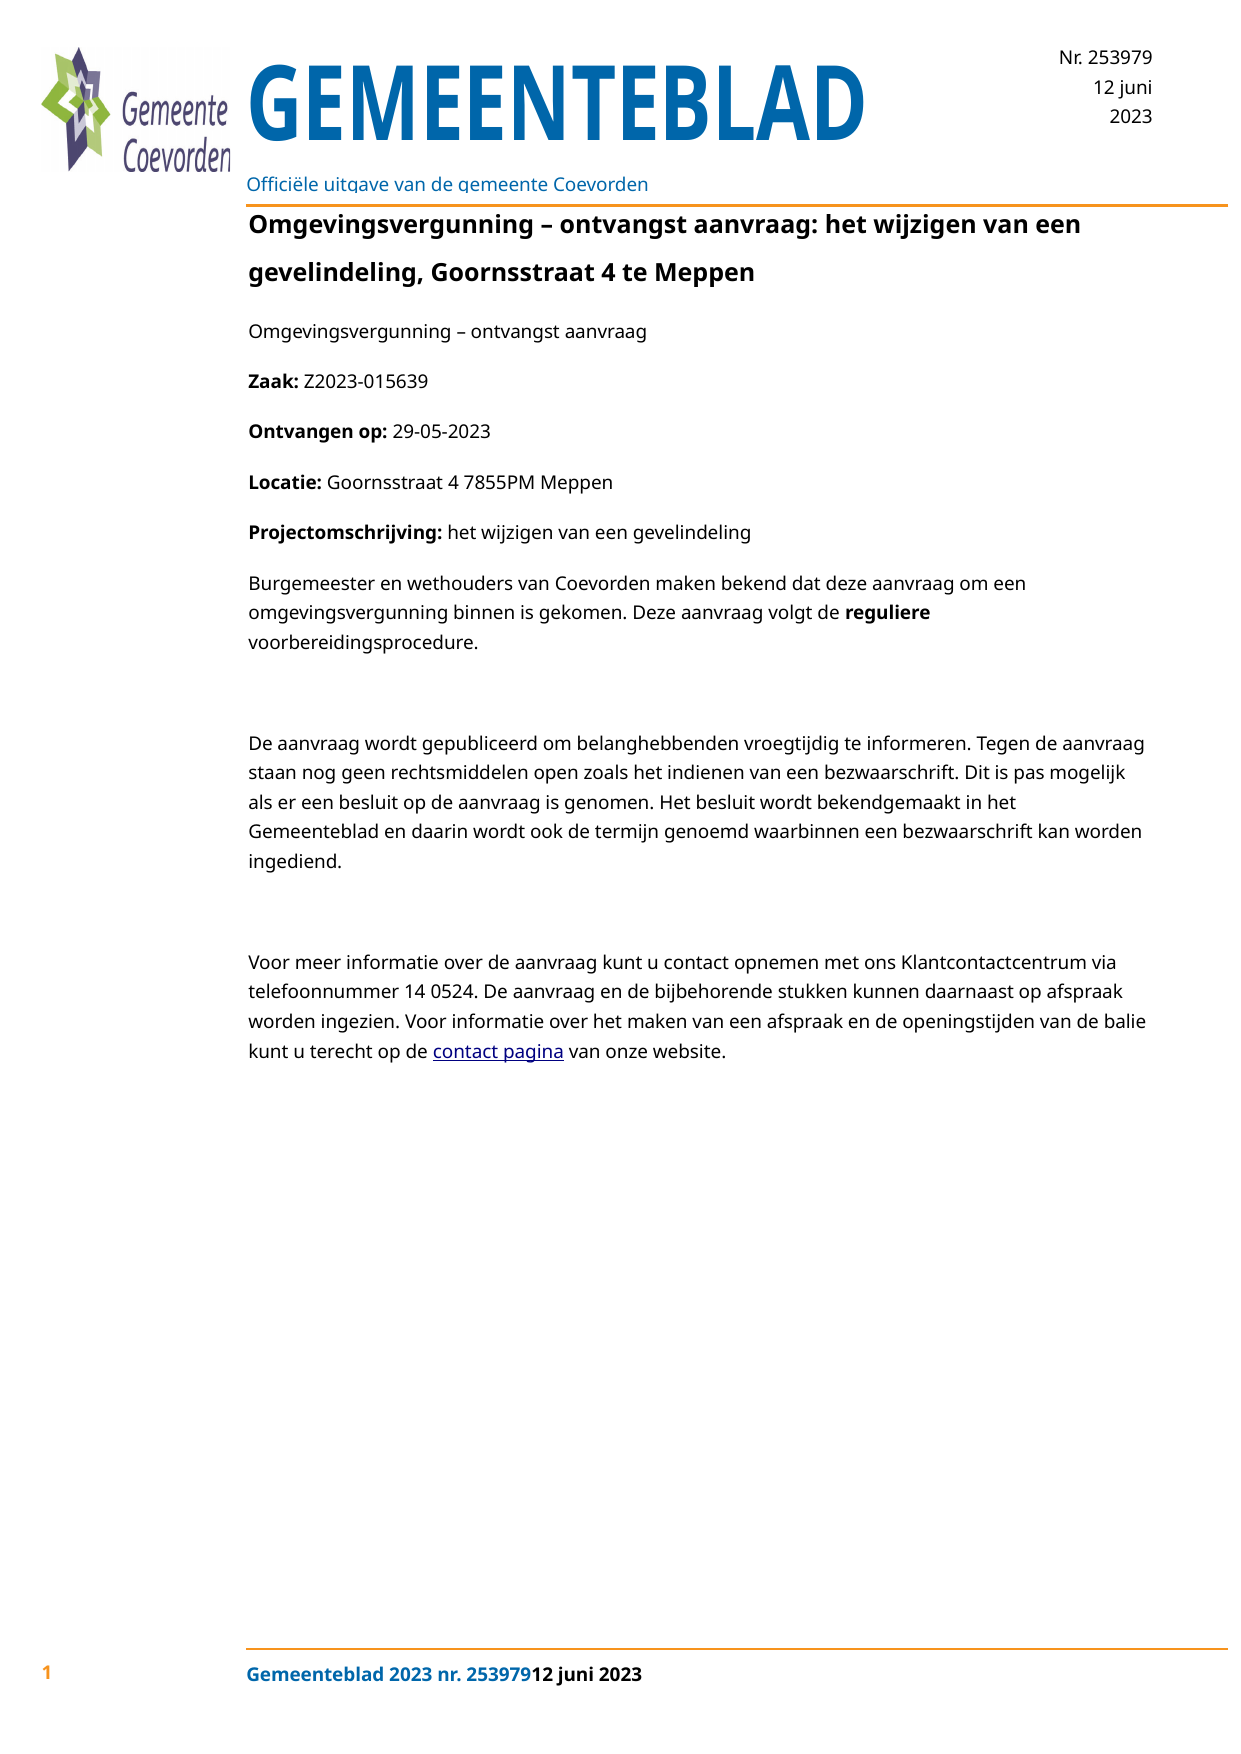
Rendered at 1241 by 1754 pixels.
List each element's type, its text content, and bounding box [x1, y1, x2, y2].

text Omgevingsvergunning – ontvangst aanvraag: het wijzigen van een gevelindeling, Goornsstraat 4 te Meppen [248, 207, 1152, 288]
text Voor meer informatie over de aanvraag kunt u contact opnemen met ons Klantcontactcentrum via telefoonnummer 14 0524. De aanvraag en de bijbehorende stukken kunnen daarnaast op afspraak worden ingezien. Voor informatie over het maken van een afspraak en de openingstijden van de balie kunt u terecht op de contact pagina van onze website. [248, 949, 1152, 1064]
text Zaak: Z2023-015639 [248, 368, 1152, 394]
text Projectomschrijving: het wijzigen van een gevelindeling [248, 519, 1152, 545]
text Burgemeester en wethouders van Coevorden maken bekend dat deze aanvraag om een omgevingsvergunning binnen is gekomen. Deze aanvraag volgt de reguliere voorbereidingsprocedure. [248, 570, 1152, 655]
text De aanvraag wordt gepubliceerd om belanghebbenden vroegtijdig te informeren. Tegen de aanvraag staan nog geen rechtsmiddelen open zoals het indienen van een bezwaarschrift. Dit is pas mogelijk als er een besluit op de aanvraag is genomen. Het besluit wordt bekendgemaakt in het Gemeenteblad en daarin wordt ook de termijn genoemd waarbinnen een bezwaarschrift kan worden ingediend. [248, 730, 1152, 874]
picture [41, 47, 231, 172]
text Locatie: Goornsstraat 4 7855PM Meppen [248, 469, 1152, 495]
text Ontvangen op: 29-05-2023 [248, 419, 1152, 444]
text Omgevingsvergunning – ontvangst aanvraag [248, 318, 1152, 344]
